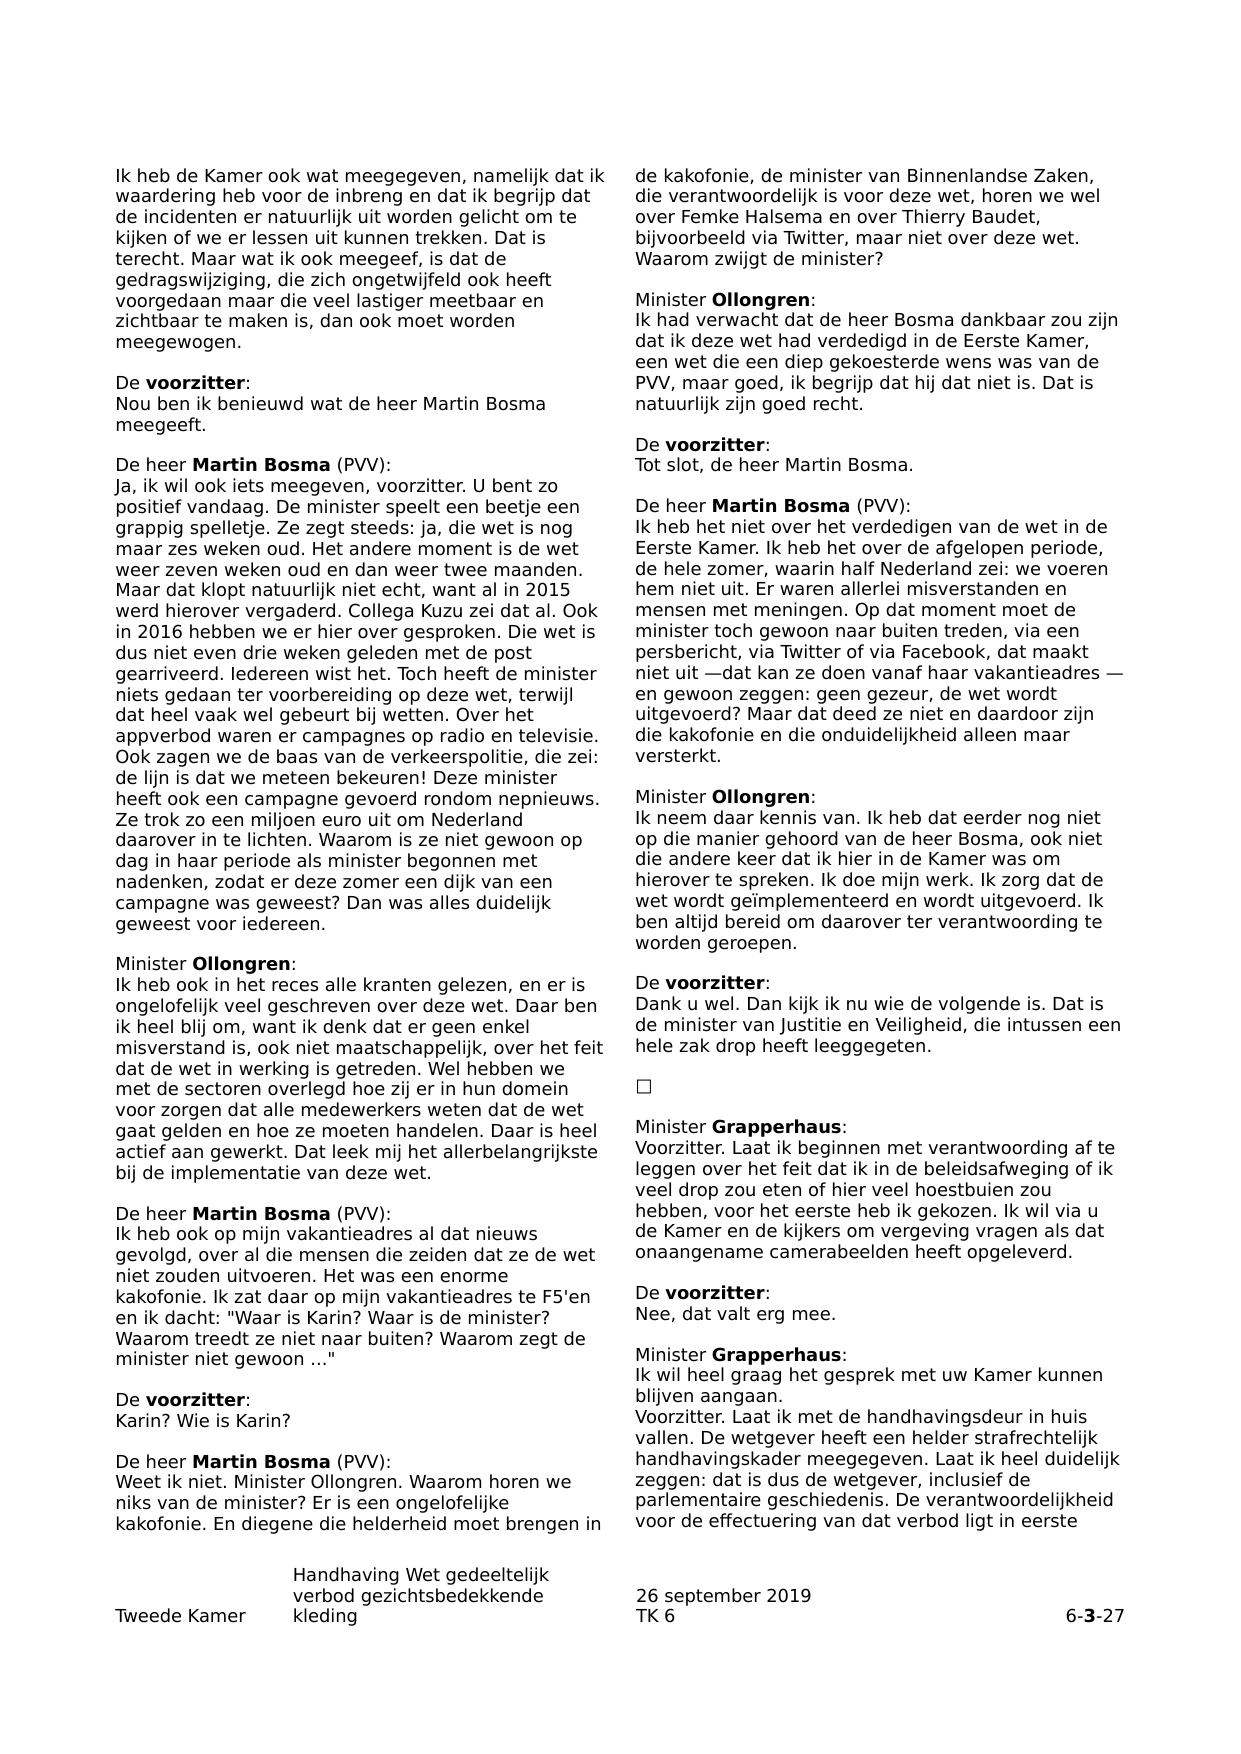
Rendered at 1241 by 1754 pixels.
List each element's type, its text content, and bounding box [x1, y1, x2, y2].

text Karin? Wie is Karin? [115, 1411, 605, 1431]
text De heer Martin Bosma (PVV): [635, 496, 1125, 517]
text Ik heb ook in het reces alle kranten gelezen, en er is ongelofelijk veel geschreven over deze wet. Daar ben ik heel blij om, want ik denk dat er geen enkel misverstand is, ook niet maatschappelijk, over het feit dat de wet in werking is getreden. Wel hebben we met de sectoren overlegd hoe zij er in hun domein voor zorgen dat alle medewerkers weten dat de wet gaat gelden en hoe ze moeten handelen. Daar is heel actief aan gewerkt. Dat leek mij het allerbelangrijkste bij de implementatie van deze wet. [115, 975, 605, 1183]
text De voorzitter: [635, 973, 1125, 994]
text Weet ik niet. Minister Ollongren. Waarom horen we niks van de minister? Er is een ongelofelijke kakofonie. En diegene die helderheid moet brengen in [115, 1472, 605, 1535]
text Ik heb het niet over het verdedigen van de wet in de Eerste Kamer. Ik heb het over de afgelopen periode, de hele zomer, waarin half Nederland zei: we voeren hem niet uit. Er waren allerlei misverstanden en mensen met meningen. Op dat moment moet de minister toch gewoon naar buiten treden, via een persbericht, via Twitter of via Facebook, dat maakt niet uit —dat kan ze doen vanaf haar vakantieadres — en gewoon zeggen: geen gezeur, de wet wordt uitgevoerd? Maar dat deed ze niet en daardoor zijn die kakofonie en die onduidelijkheid alleen maar versterkt. [635, 517, 1125, 767]
text Ik wil heel graag het gesprek met uw Kamer kunnen blijven aangaan. [635, 1365, 1125, 1407]
text De voorzitter: [635, 434, 1125, 455]
text Voorzitter. Laat ik beginnen met verantwoording af te leggen over het feit dat ik in de beleidsafweging of ik veel drop zou eten of hier veel hoestbuien zou hebben, voor het eerste heb ik gekozen. Ik wil via u de Kamer en de kijkers om vergeving vragen als dat onaangename camerabeelden heeft opgeleverd. [635, 1138, 1125, 1263]
text Ik had verwacht dat de heer Bosma dankbaar zou zijn dat ik deze wet had verdedigd in de Eerste Kamer, een wet die een diep gekoesterde wens was van de PVV, maar goed, ik begrijp dat hij dat niet is. Dat is natuurlijk zijn goed recht. [635, 310, 1125, 414]
text Nee, dat valt erg mee. [635, 1304, 1125, 1324]
text De heer Martin Bosma (PVV): [115, 455, 605, 476]
text Minister Ollongren: [635, 289, 1125, 310]
text De heer Martin Bosma (PVV): [115, 1203, 605, 1224]
text Dank u wel. Dan kijk ik nu wie de volgende is. Dat is de minister van Justitie en Veiligheid, die intussen een hele zak drop heeft leeggegeten. [635, 994, 1125, 1056]
text de kakofonie, de minister van Binnenlandse Zaken, die verantwoordelijk is voor deze wet, horen we wel over Femke Halsema en over Thierry Baudet, bijvoorbeeld via Twitter, maar niet over deze wet. Waarom zwijgt de minister? [635, 165, 1125, 269]
text De voorzitter: [115, 1390, 605, 1411]
text De voorzitter: [115, 373, 605, 393]
text De voorzitter: [635, 1283, 1125, 1304]
text Ik heb ook op mijn vakantieadres al dat nieuws gevolgd, over al die mensen die zeiden dat ze de wet niet zouden uitvoeren. Het was een enorme kakofonie. Ik zat daar op mijn vakantieadres te F5'en en ik dacht: "Waar is Karin? Waar is de minister? Waarom treedt ze niet naar buiten? Waarom zegt de minister niet gewoon ..." [115, 1224, 605, 1370]
text ⬜ [635, 1076, 1125, 1097]
text Minister Ollongren: [635, 787, 1125, 807]
text Ik neem daar kennis van. Ik heb dat eerder nog niet op die manier gehoord van de heer Bosma, ook niet die andere keer dat ik hier in de Kamer was om hierover te spreken. Ik doe mijn werk. Ik zorg dat de wet wordt geïmplementeerd en wordt uitgevoerd. Ik ben altijd bereid om daarover ter verantwoording te worden geroepen. [635, 807, 1125, 953]
text Tot slot, de heer Martin Bosma. [635, 455, 1125, 476]
text Minister Grapperhaus: [635, 1117, 1125, 1138]
text Minister Grapperhaus: [635, 1344, 1125, 1365]
text Nou ben ik benieuwd wat de heer Martin Bosma meegeeft. [115, 393, 605, 435]
text Ja, ik wil ook iets meegeven, voorzitter. U bent zo positief vandaag. De minister speelt een beetje een grappig spelletje. Ze zegt steeds: ja, die wet is nog maar zes weken oud. Het andere moment is de wet weer zeven weken oud en dan weer twee maanden. Maar dat klopt natuurlijk niet echt, want al in 2015 werd hierover vergaderd. Collega Kuzu zei dat al. Ook in 2016 hebben we er hier over gesproken. Die wet is dus niet even drie weken geleden met de post gearriveerd. Iedereen wist het. Toch heeft de minister niets gedaan ter voorbereiding op deze wet, terwijl dat heel vaak wel gebeurt bij wetten. Over het appverbod waren er campagnes op radio en televisie. Ook zagen we de baas van de verkeerspolitie, die zei: de lijn is dat we meteen bekeuren! Deze minister heeft ook een campagne gevoerd rondom nepnieuws. Ze trok zo een miljoen euro uit om Nederland daarover in te lichten. Waarom is ze niet gewoon op dag in haar periode als minister begonnen met nadenken, zodat er deze zomer een dijk van een campagne was geweest? Dan was alles duidelijk geweest voor iedereen. [115, 476, 605, 934]
text Voorzitter. Laat ik met de handhavingsdeur in huis vallen. De wetgever heeft een helder strafrechtelijk handhavingskader meegegeven. Laat ik heel duidelijk zeggen: dat is dus de wetgever, inclusief de parlementaire geschiedenis. De verantwoordelijkheid voor de effectuering van dat verbod ligt in eerste [635, 1407, 1125, 1532]
text Minister Ollongren: [115, 954, 605, 975]
text Ik heb de Kamer ook wat meegegeven, namelijk dat ik waardering heb voor de inbreng en dat ik begrijp dat de incidenten er natuurlijk uit worden gelicht om te kijken of we er lessen uit kunnen trekken. Dat is terecht. Maar wat ik ook meegeef, is dat de gedragswijziging, die zich ongetwijfeld ook heeft voorgedaan maar die veel lastiger meetbaar en zichtbaar te maken is, dan ook moet worden meegewogen. [115, 165, 605, 353]
text De heer Martin Bosma (PVV): [115, 1451, 605, 1472]
